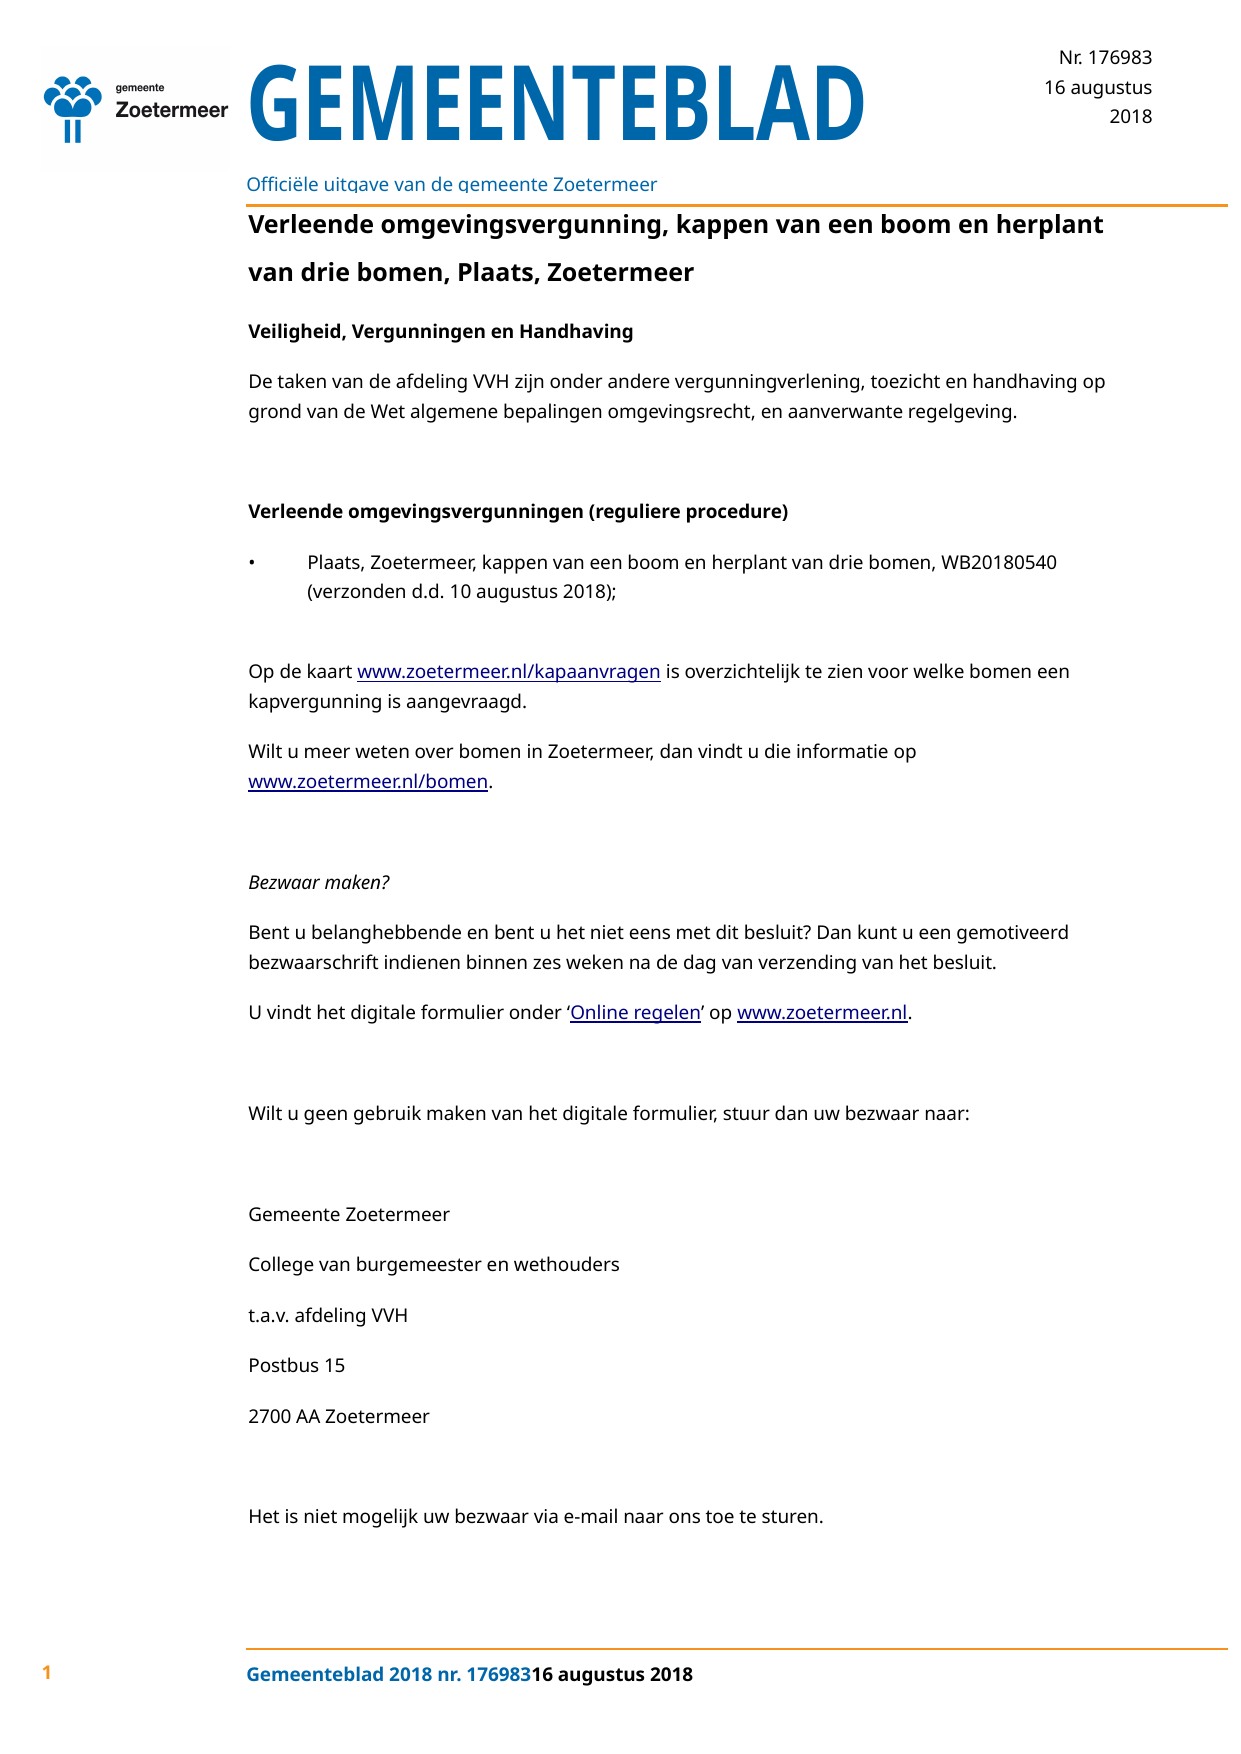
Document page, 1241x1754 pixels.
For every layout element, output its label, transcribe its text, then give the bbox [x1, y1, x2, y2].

picture [41, 47, 231, 172]
text Bezwaar maken? [248, 869, 1152, 895]
text Postbus 15 [248, 1352, 1152, 1378]
text Wilt u geen gebruik maken van het digitale formulier, stuur dan uw bezwaar naar: [248, 1100, 1152, 1126]
text De taken van de afdeling VVH zijn onder andere vergunningverlening, toezicht en handhaving op grond van de Wet algemene bepalingen omgevingsrecht, en aanverwante regelgeving. [248, 368, 1152, 424]
text Het is niet mogelijk uw bezwaar via e-mail naar ons toe te sturen. [248, 1504, 1152, 1529]
text Wilt u meer weten over bomen in Zoetermeer, dan vindt u die informatie op www.zoetermeer.nl/bomen. [248, 739, 1152, 794]
text Verleende omgevingsvergunningen (reguliere procedure) [248, 499, 1152, 524]
text Verleende omgevingsvergunning, kappen van een boom en herplant van drie bomen, Plaats, Zoetermeer [248, 207, 1152, 288]
text Op de kaart www.zoetermeer.nl/kapaanvragen is overzichtelijk te zien voor welke bomen een kapvergunning is aangevraagd. [248, 659, 1152, 714]
text Gemeente Zoetermeer [248, 1201, 1152, 1227]
text t.a.v. afdeling VVH [248, 1302, 1152, 1328]
text College van burgemeester en wethouders [248, 1252, 1152, 1277]
list Plaats, Zoetermeer, kappen van een boom en herplant van drie bomen, WB20180540 (verzonden d.d. 10 augustus 2018); [248, 549, 1152, 604]
text U vindt het digitale formulier onder ‘Online regelen’ op www.zoetermeer.nl. [248, 999, 1152, 1025]
text Bent u belanghebbende en bent u het niet eens met dit besluit? Dan kunt u een gemotiveerd bezwaarschrift indienen binnen zes weken na de dag van verzending van het besluit. [248, 919, 1152, 975]
text 2700 AA Zoetermeer [248, 1403, 1152, 1429]
text Veiligheid, Vergunningen en Handhaving [248, 318, 1152, 344]
